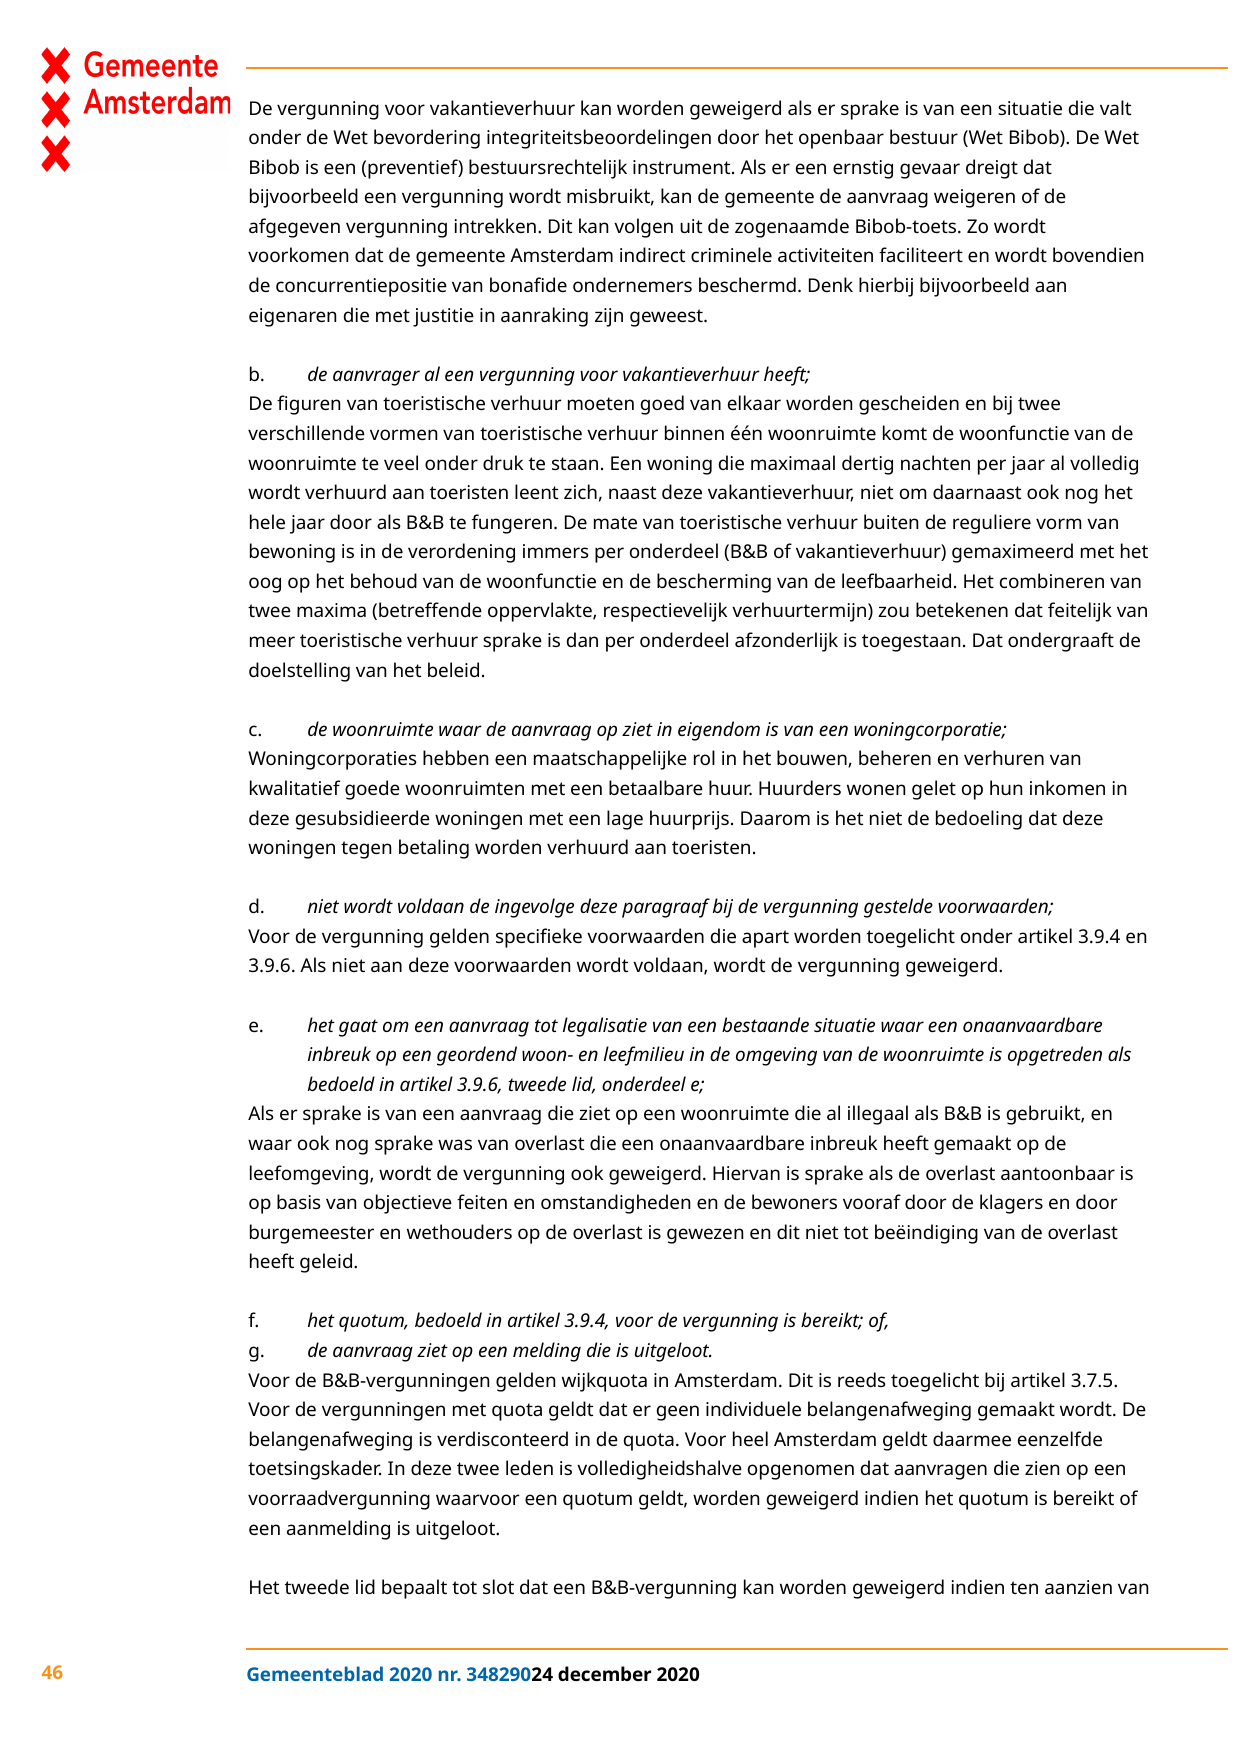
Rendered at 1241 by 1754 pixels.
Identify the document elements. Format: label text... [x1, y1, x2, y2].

list de woonruimte waar de aanvraag op ziet in eigendom is van een woningcorporatie; [248, 716, 1152, 742]
text Woningcorporaties hebben een maatschappelijke rol in het bouwen, beheren en verhuren van kwalitatief goede woonruimten met een betaalbare huur. Huurders wonen gelet op hun inkomen in deze gesubsidieerde woningen met een lage huurprijs. Daarom is het niet de bedoeling dat deze woningen tegen betaling worden verhuurd aan toeristen. [248, 746, 1152, 860]
list het quotum, bedoeld in artikel 3.9.4, voor de vergunning is bereikt; of, [248, 1308, 1152, 1333]
list de aanvraag ziet op een melding die is uitgeloot. [248, 1337, 1152, 1363]
text Het tweede lid bepaalt tot slot dat een B&B-vergunning kan worden geweigerd indien ten aanzien van [248, 1574, 1152, 1600]
list de aanvrager al een vergunning voor vakantieverhuur heeft; [248, 361, 1152, 387]
text De vergunning voor vakantieverhuur kan worden geweigerd als er sprake is van een situatie die valt onder de Wet bevordering integriteitsbeoordelingen door het openbaar bestuur (Wet Bibob). De Wet Bibob is een (preventief) bestuursrechtelijk instrument. Als er een ernstig gevaar dreigt dat bijvoorbeeld een vergunning wordt misbruikt, kan de gemeente de aanvraag weigeren of de afgegeven vergunning intrekken. Dit kan volgen uit de zogenaamde Bibob-toets. Zo wordt voorkomen dat de gemeente Amsterdam indirect criminele activiteiten faciliteert en wordt bovendien de concurrentiepositie van bonafide ondernemers beschermd. Denk hierbij bijvoorbeeld aan eigenaren die met justitie in aanraking zijn geweest. [248, 95, 1152, 328]
text Voor de B&B-vergunningen gelden wijkquota in Amsterdam. Dit is reeds toegelicht bij artikel 3.7.5. Voor de vergunningen met quota geldt dat er geen individuele belangenafweging gemaakt wordt. De belangenafweging is verdisconteerd in de quota. Voor heel Amsterdam geldt daarmee eenzelfde toetsingskader. In deze twee leden is volledigheidshalve opgenomen dat aanvragen die zien op een voorraadvergunning waarvoor een quotum geldt, worden geweigerd indien het quotum is bereikt of een aanmelding is uitgeloot. [248, 1367, 1152, 1541]
list niet wordt voldaan de ingevolge deze paragraaf bij de vergunning gestelde voorwaarden; [248, 893, 1152, 919]
text Voor de vergunning gelden specifieke voorwaarden die apart worden toegelicht onder artikel 3.9.4 en 3.9.6. Als niet aan deze voorwaarden wordt voldaan, wordt de vergunning geweigerd. [248, 923, 1152, 978]
text De figuren van toeristische verhuur moeten goed van elkaar worden gescheiden en bij twee verschillende vormen van toeristische verhuur binnen één woonruimte komt de woonfunctie van de woonruimte te veel onder druk te staan. Een woning die maximaal dertig nachten per jaar al volledig wordt verhuurd aan toeristen leent zich, naast deze vakantieverhuur, niet om daarnaast ook nog het hele jaar door als B&B te fungeren. De mate van toeristische verhuur buiten de reguliere vorm van bewoning is in de verordening immers per onderdeel (B&B of vakantieverhuur) gemaximeerd met het oog op het behoud van de woonfunctie en de bescherming van de leefbaarheid. Het combineren van twee maxima (betreffende oppervlakte, respectievelijk verhuurtermijn) zou betekenen dat feitelijk van meer toeristische verhuur sprake is dan per onderdeel afzonderlijk is toegestaan. Dat ondergraaft de doelstelling van het beleid. [248, 391, 1152, 683]
picture [41, 47, 231, 172]
list het gaat om een aanvraag tot legalisatie van een bestaande situatie waar een onaanvaardbare inbreuk op een geordend woon- en leefmilieu in de omgeving van de woonruimte is opgetreden als bedoeld in artikel 3.9.6, tweede lid, onderdeel e; [248, 1012, 1152, 1097]
text Als er sprake is van een aanvraag die ziet op een woonruimte die al illegaal als B&B is gebruikt, en waar ook nog sprake was van overlast die een onaanvaardbare inbreuk heeft gemaakt op de leefomgeving, wordt de vergunning ook geweigerd. Hiervan is sprake als de overlast aantoonbaar is op basis van objectieve feiten en omstandigheden en de bewoners vooraf door de klagers en door burgemeester en wethouders op de overlast is gewezen en dit niet tot beëindiging van de overlast heeft geleid. [248, 1101, 1152, 1274]
